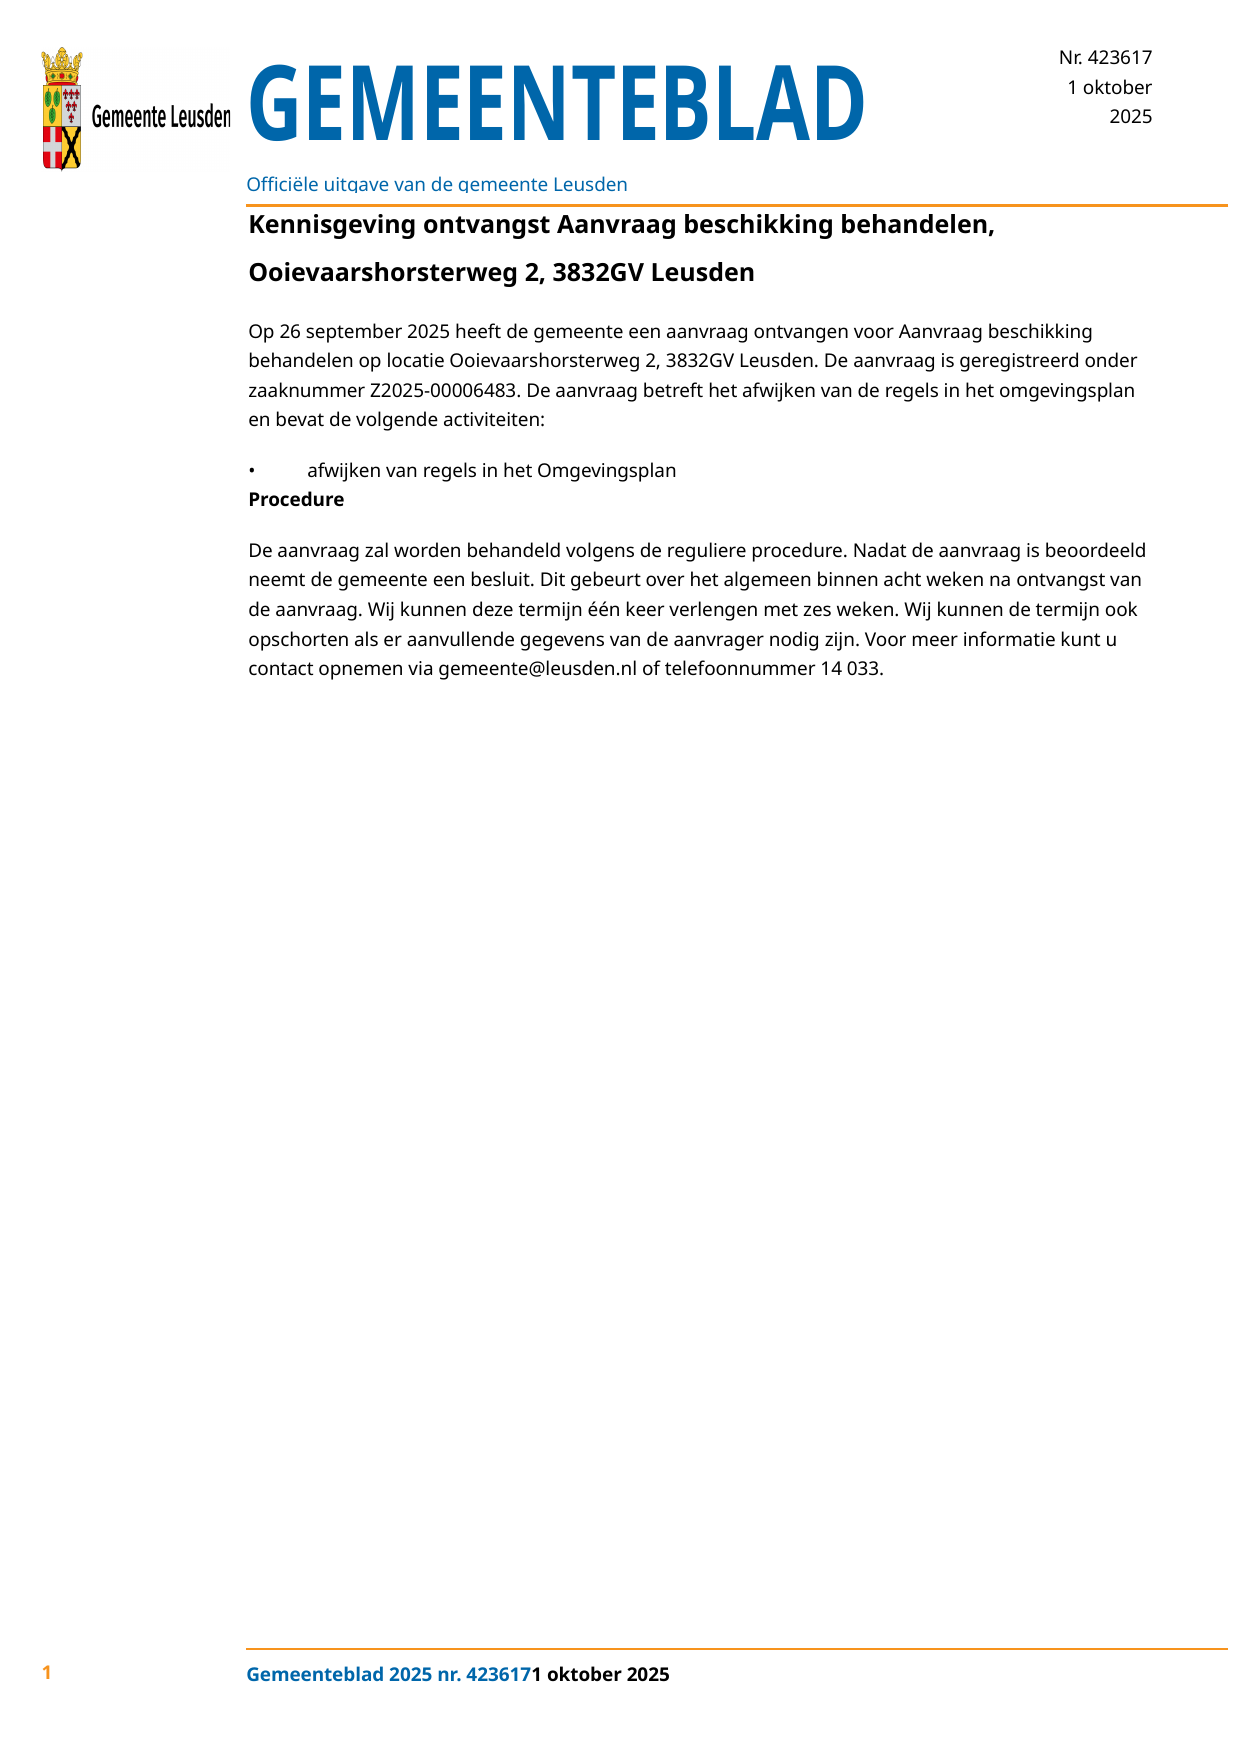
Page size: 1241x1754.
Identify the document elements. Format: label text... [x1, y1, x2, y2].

text Op 26 september 2025 heeft de gemeente een aanvraag ontvangen voor Aanvraag beschikking behandelen op locatie Ooievaarshorsterweg 2, 3832GV Leusden. De aanvraag is geregistreerd onder zaaknummer Z2025-00006483. De aanvraag betreft het afwijken van de regels in het omgevingsplan en bevat de volgende activiteiten: [248, 318, 1152, 432]
picture [41, 47, 231, 172]
text Kennisgeving ontvangst Aanvraag beschikking behandelen, Ooievaarshorsterweg 2, 3832GV Leusden [248, 207, 1152, 288]
text De aanvraag zal worden behandeld volgens de reguliere procedure. Nadat de aanvraag is beoordeeld neemt de gemeente een besluit. Dit gebeurt over het algemeen binnen acht weken na ontvangst van de aanvraag. Wij kunnen deze termijn één keer verlengen met zes weken. Wij kunnen de termijn ook opschorten als er aanvullende gegevens van de aanvrager nodig zijn. Voor meer informatie kunt u contact opnemen via gemeente@leusden.nl of telefoonnummer 14 033. [248, 537, 1152, 681]
list afwijken van regels in het Omgevingsplan [248, 457, 1152, 483]
text Procedure [248, 487, 1152, 512]
